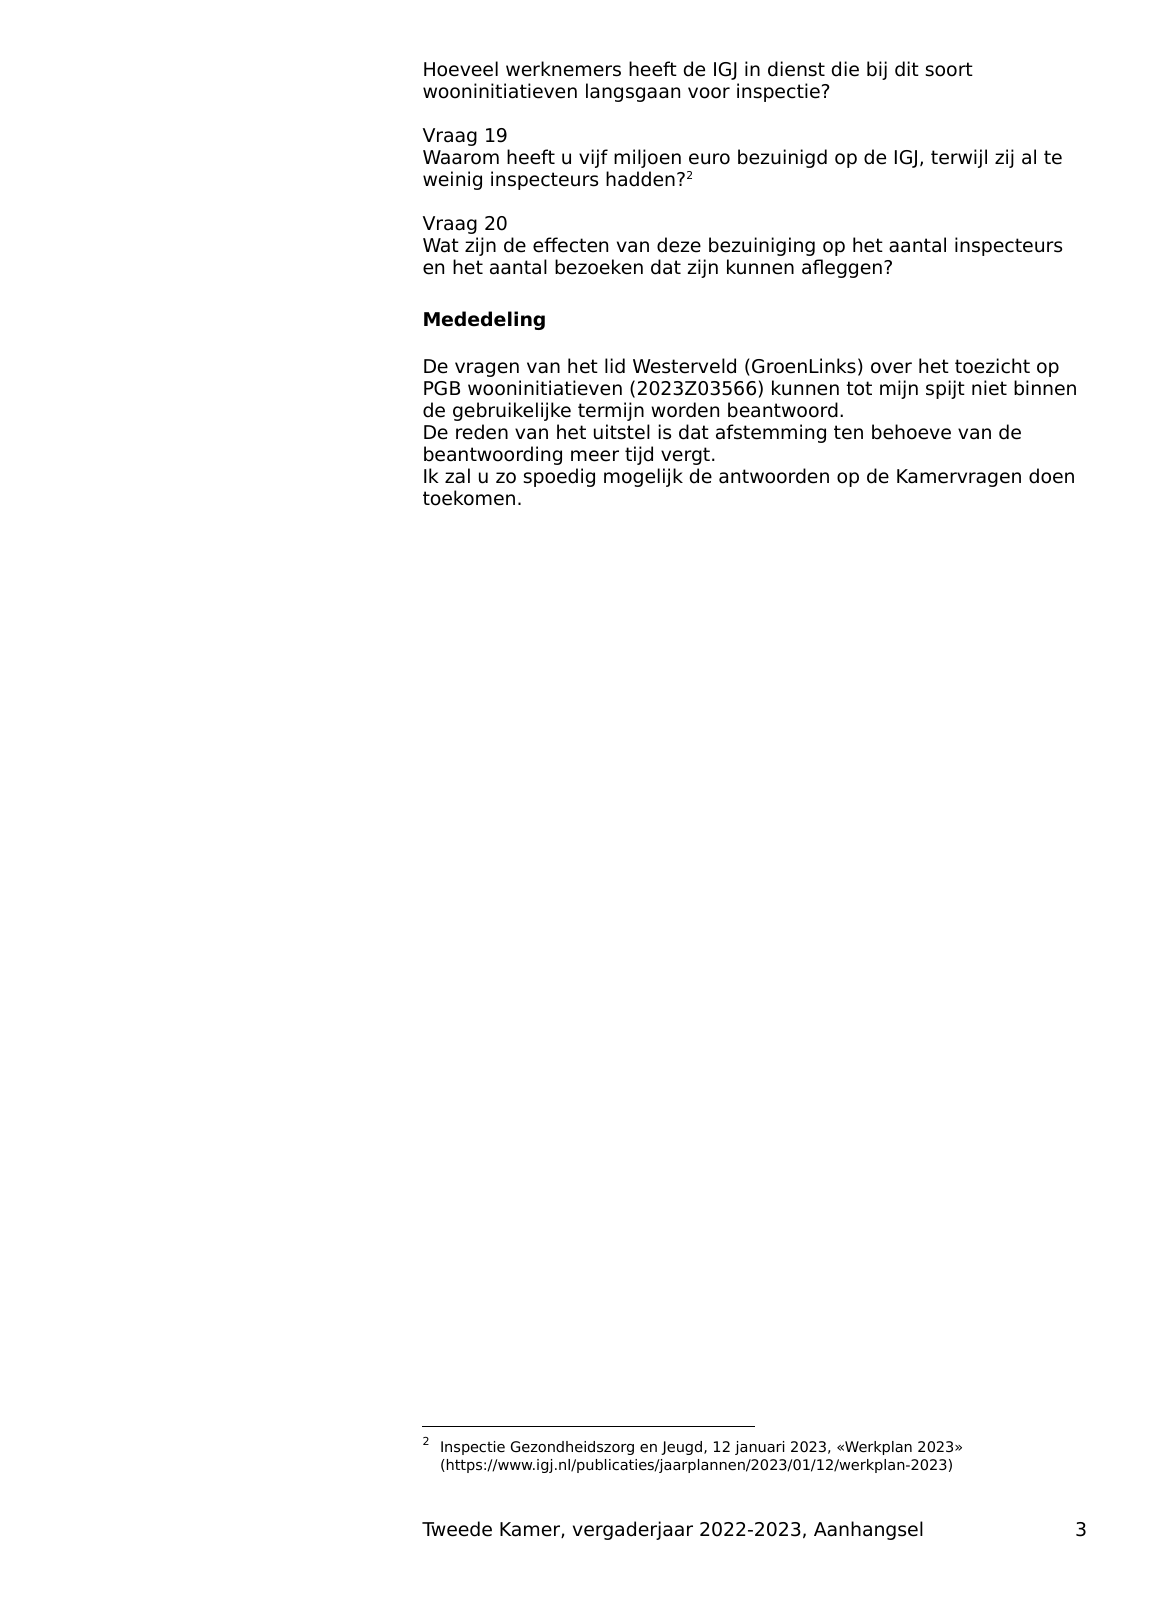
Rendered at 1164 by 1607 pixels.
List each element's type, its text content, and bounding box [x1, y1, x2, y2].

text Vraag 20 [422, 213, 1087, 235]
subtitle Mededeling [422, 309, 1087, 331]
text Inspectie Gezondheidszorg en Jeugd, 12 januari 2023, «Werkplan 2023» (https://www.igj.nl/publicaties/jaarplannen/2023/01/12/werkplan-2023) [422, 1435, 1087, 1474]
text De vragen van het lid Westerveld (GroenLinks) over het toezicht op PGB wooninitiatieven (2023Z03566) kunnen tot mijn spijt niet binnen de gebruikelijke termijn worden beantwoord. [422, 356, 1087, 422]
text Wat zijn de effecten van deze bezuiniging op het aantal inspecteurs en het aantal bezoeken dat zijn kunnen afleggen? [422, 235, 1087, 279]
text Hoeveel werknemers heeft de IGJ in dienst die bij dit soort wooninitiatieven langsgaan voor inspectie? [422, 59, 1087, 103]
text De reden van het uitstel is dat afstemming ten behoeve van de beantwoording meer tijd vergt. [422, 422, 1087, 466]
text Ik zal u zo spoedig mogelijk de antwoorden op de Kamervragen doen toekomen. [422, 466, 1087, 510]
text Vraag 19 [422, 125, 1087, 147]
text Waarom heeft u vijf miljoen euro bezuinigd op de IGJ, terwijl zij al te weinig inspecteurs hadden? [422, 147, 1087, 191]
